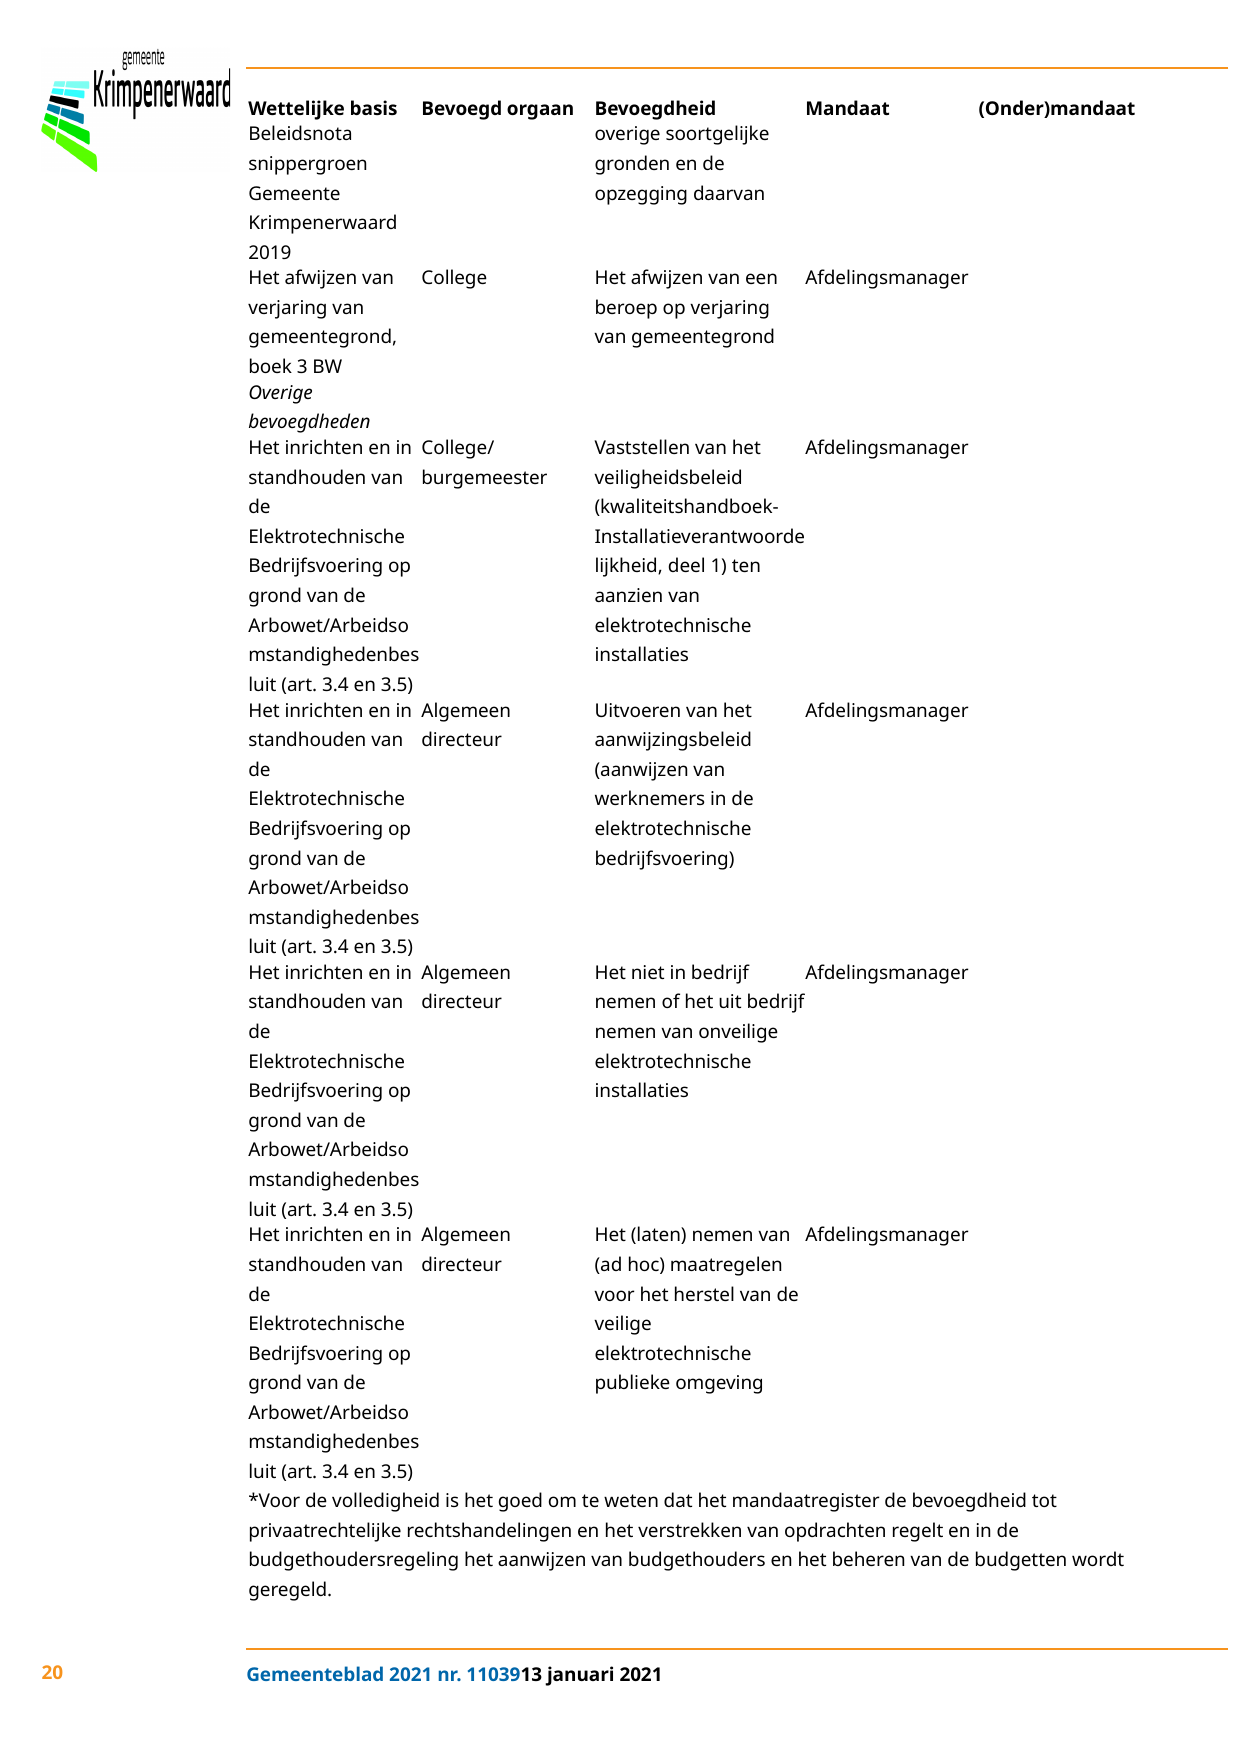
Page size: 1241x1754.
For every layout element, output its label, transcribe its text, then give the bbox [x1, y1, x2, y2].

table_cell [421, 121, 594, 264]
table_cell Afdelingsmanager [805, 697, 978, 959]
table_header Wettelijke basis [248, 95, 421, 121]
table_cell overige soortgelijke gronden en de opzegging daarvan [594, 121, 805, 264]
table_cell Uitvoeren van het aanwijzingsbeleid (aanwijzen van werknemers in de elektrotechnische bedrijfsvoering) [594, 697, 805, 959]
table_cell Beleidsnota snippergroen Gemeente Krimpenerwaard 2019 [248, 121, 421, 264]
table_cell Afdelingsmanager [805, 959, 978, 1222]
table_cell [978, 959, 1152, 1222]
table_cell [978, 265, 1152, 379]
table_cell [978, 1222, 1152, 1484]
table_cell Algemeen directeur [421, 959, 594, 1222]
table_cell Het (laten) nemen van (ad hoc) maatregelen voor het herstel van de veilige elektrotechnische publieke omgeving [594, 1222, 805, 1484]
table_cell Overige bevoegdheden [248, 379, 421, 434]
table_header Bevoegdheid [594, 95, 805, 121]
table_cell Het afwijzen van een beroep op verjaring van gemeentegrond [594, 265, 805, 379]
table_cell Het inrichten en in standhouden van de Elektrotechnische Bedrijfsvoering op grond van de Arbowet/Arbeidsomstandighedenbesluit (art. 3.4 en 3.5) [248, 959, 421, 1222]
table_cell Afdelingsmanager [805, 434, 978, 697]
picture [41, 47, 231, 172]
table_header Mandaat [805, 95, 978, 121]
table_cell Het inrichten en in standhouden van de Elektrotechnische Bedrijfsvoering op grond van de Arbowet/Arbeidsomstandighedenbesluit (art. 3.4 en 3.5) [248, 1222, 421, 1484]
table_cell [421, 379, 594, 434]
table_cell Het afwijzen van verjaring van gemeentegrond, boek 3 BW [248, 265, 421, 379]
table_cell Het niet in bedrijf nemen of het uit bedrijf nemen van onveilige elektrotechnische installaties [594, 959, 805, 1222]
table_cell College [421, 265, 594, 379]
table_cell [805, 379, 978, 434]
table_cell [978, 379, 1152, 434]
table_cell College/ burgemeester [421, 434, 594, 697]
table_cell Afdelingsmanager [805, 265, 978, 379]
table_cell Algemeen directeur [421, 697, 594, 959]
table_cell [594, 379, 805, 434]
table_header (Onder)mandaat [978, 95, 1152, 121]
table_cell Vaststellen van het veiligheidsbeleid (kwaliteitshandboek- Installatieverantwoordelijkheid, deel 1) ten aanzien van elektrotechnische installaties [594, 434, 805, 697]
table_cell [978, 121, 1152, 264]
table_cell Het inrichten en in standhouden van de Elektrotechnische Bedrijfsvoering op grond van de Arbowet/Arbeidsomstandighedenbesluit (art. 3.4 en 3.5) [248, 434, 421, 697]
table_cell [978, 697, 1152, 959]
table_header Bevoegd orgaan [421, 95, 594, 121]
table_cell Het inrichten en in standhouden van de Elektrotechnische Bedrijfsvoering op grond van de Arbowet/Arbeidsomstandighedenbesluit (art. 3.4 en 3.5) [248, 697, 421, 959]
text *Voor de volledigheid is het goed om te weten dat het mandaatregister de bevoegdheid tot privaatrechtelijke rechtshandelingen en het verstrekken van opdrachten regelt en in de budgethoudersregeling het aanwijzen van budgethouders en het beheren van de budgetten wordt geregeld. [248, 1487, 1152, 1602]
table_cell [978, 434, 1152, 697]
table_cell Afdelingsmanager [805, 1222, 978, 1484]
table_cell Algemeen directeur [421, 1222, 594, 1484]
table_cell [805, 121, 978, 264]
